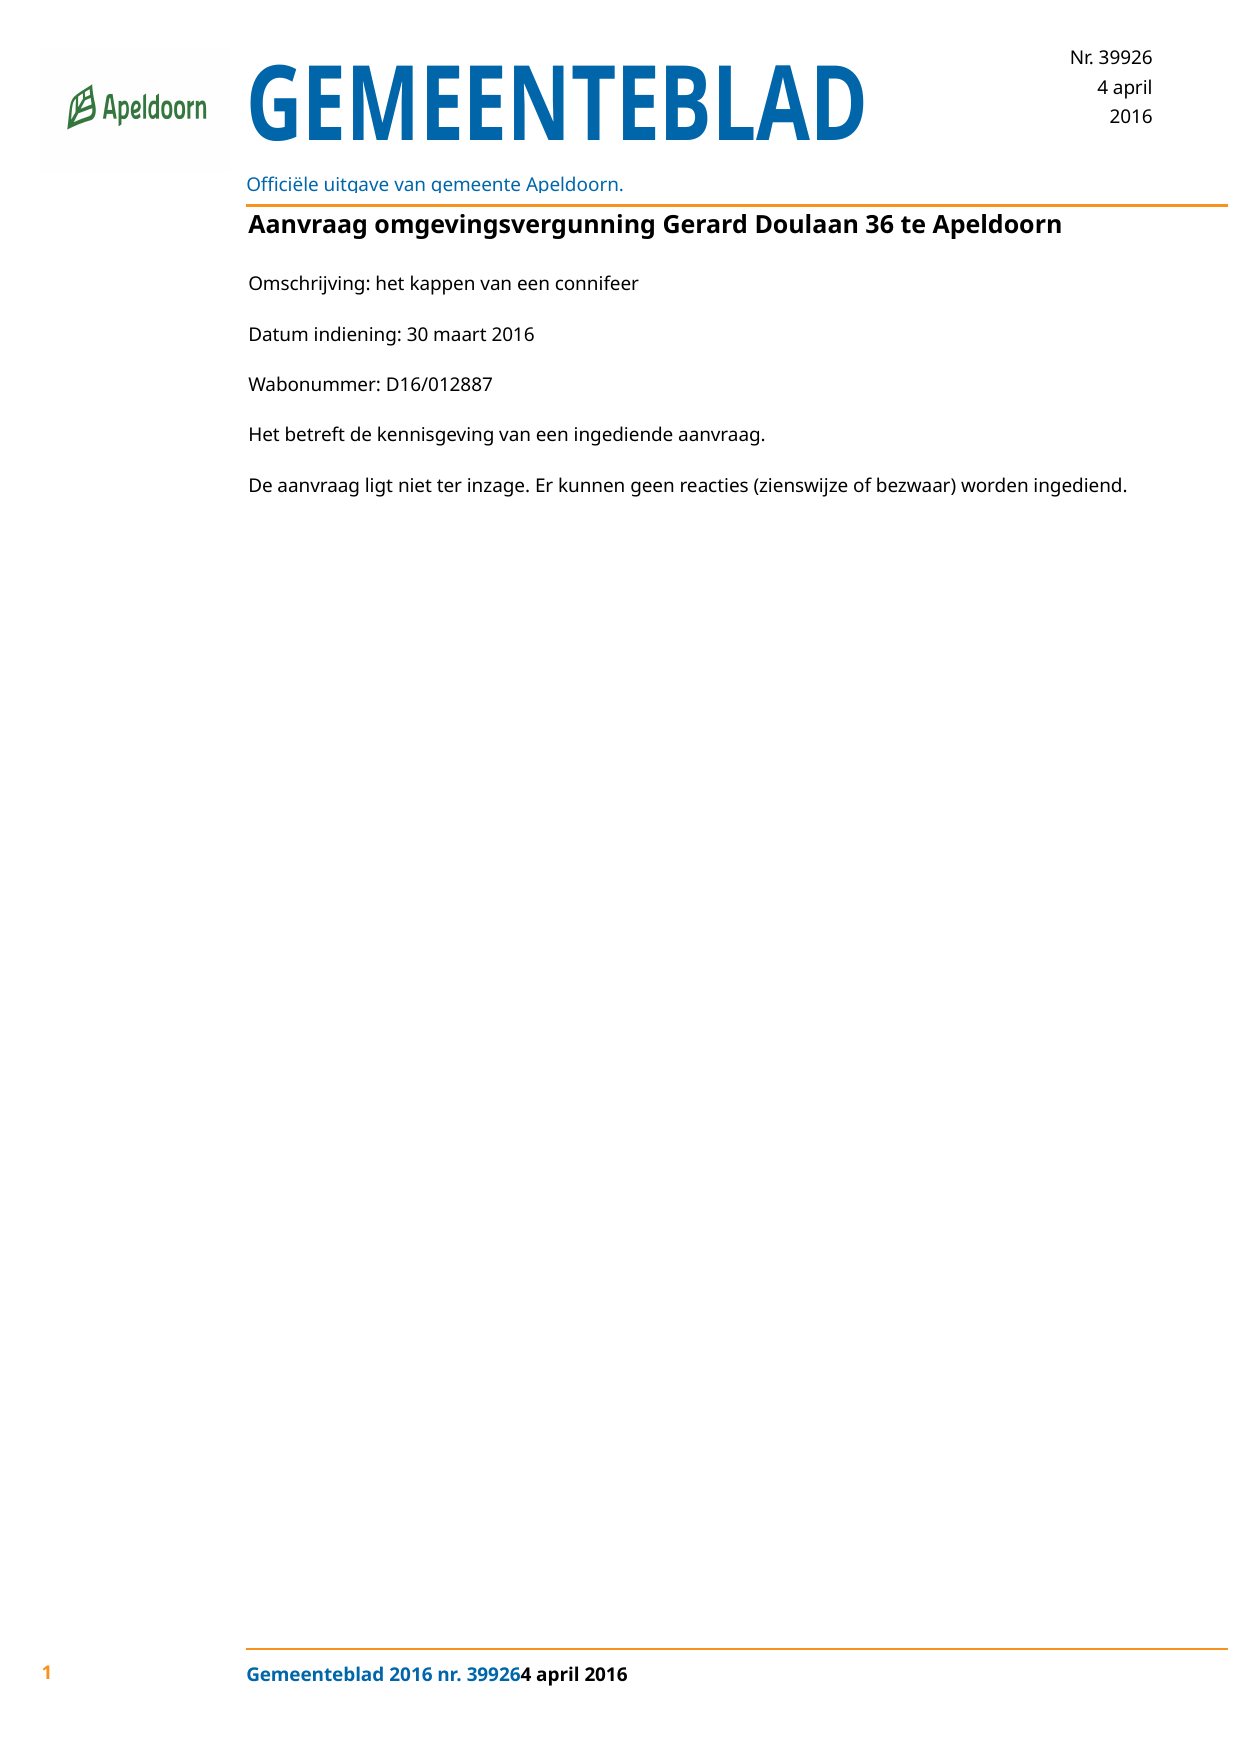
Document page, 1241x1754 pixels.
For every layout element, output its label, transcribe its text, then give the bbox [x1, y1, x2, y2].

text Omschrijving: het kappen van een connifeer [248, 270, 1152, 296]
text De aanvraag ligt niet ter inzage. Er kunnen geen reacties (zienswijze of bezwaar) worden ingediend. [248, 472, 1152, 498]
text Aanvraag omgevingsvergunning Gerard Doulaan 36 te Apeldoorn [248, 207, 1152, 241]
text Wabonummer: D16/012887 [248, 371, 1152, 397]
text Het betreft de kennisgeving van een ingediende aanvraag. [248, 422, 1152, 447]
picture [41, 47, 231, 172]
text Datum indiening: 30 maart 2016 [248, 321, 1152, 346]
